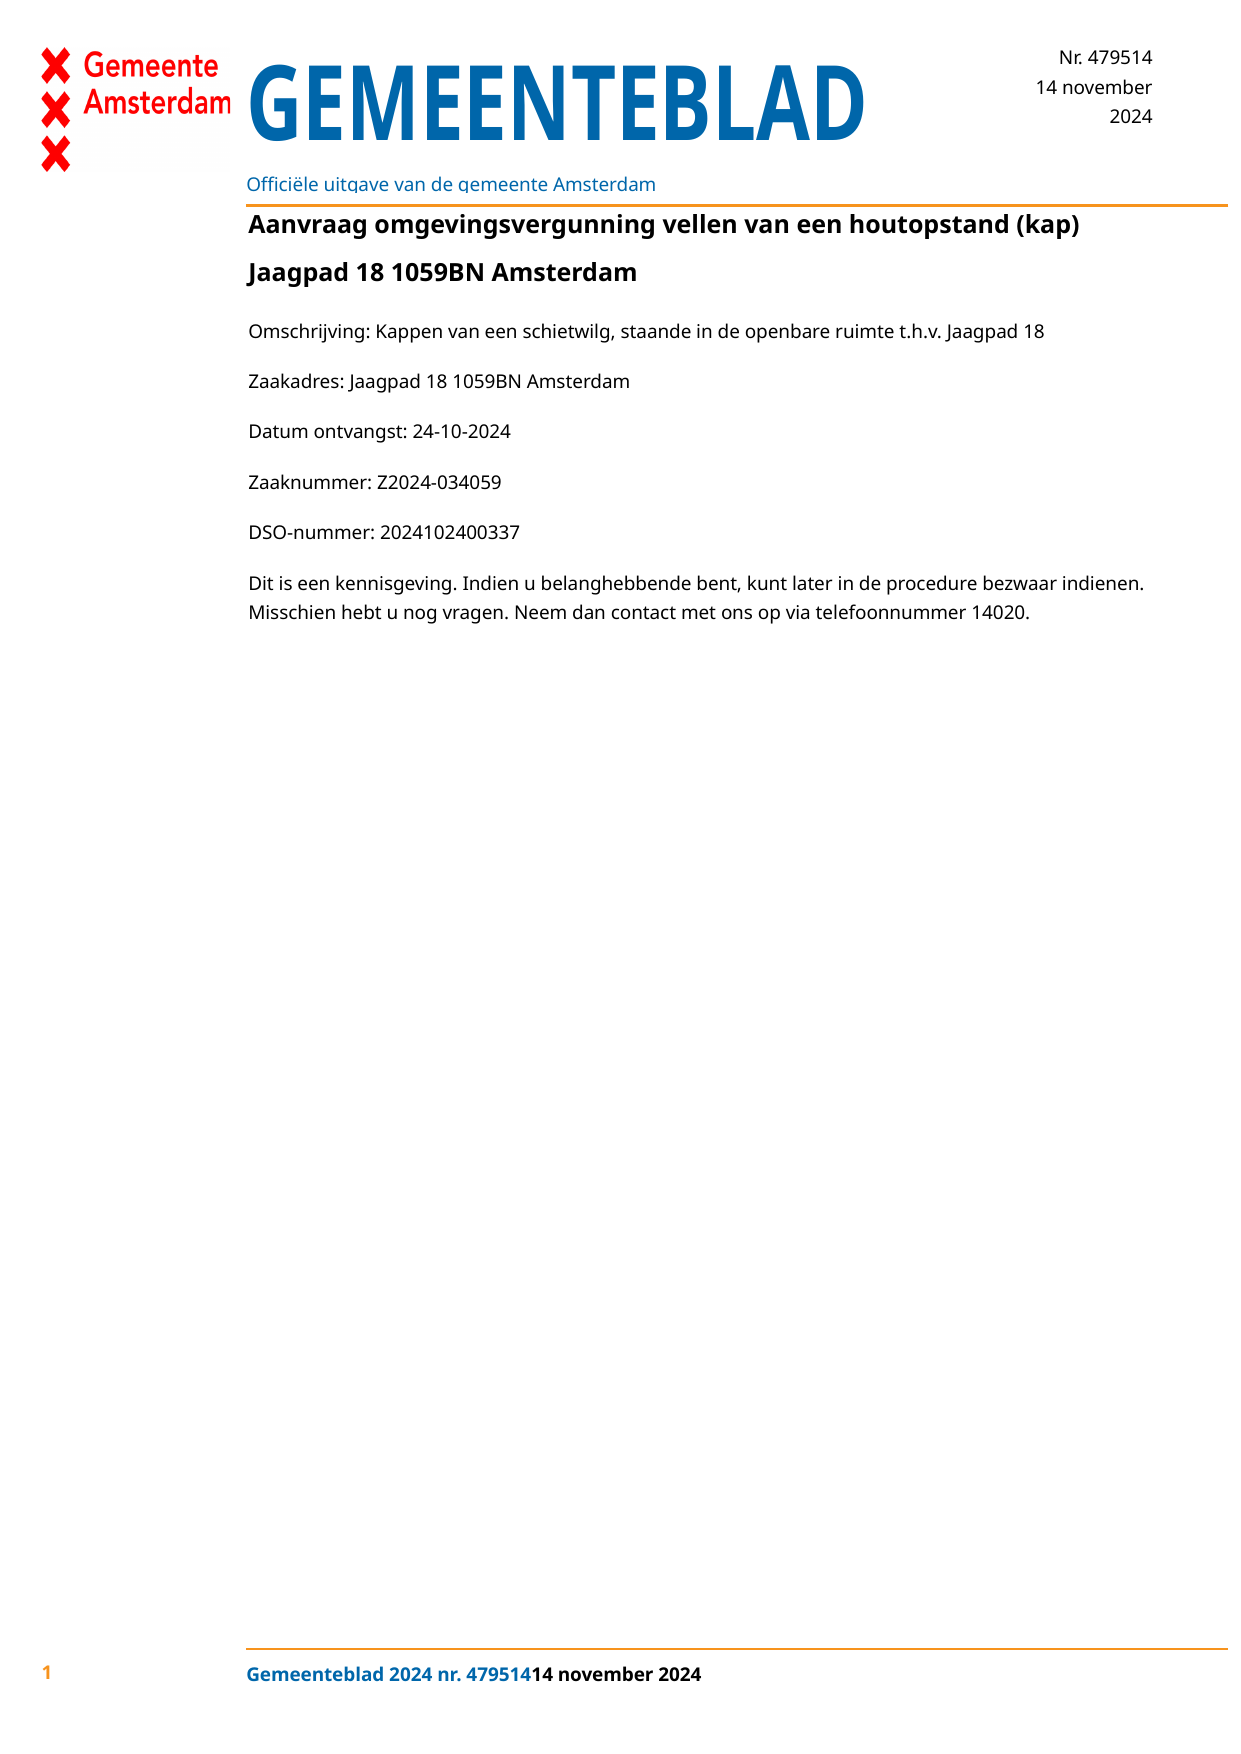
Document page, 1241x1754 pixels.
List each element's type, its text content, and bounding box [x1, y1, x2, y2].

text Datum ontvangst: 24-10-2024 [248, 419, 1152, 444]
picture [41, 47, 231, 172]
text Zaakadres: Jaagpad 18 1059BN Amsterdam [248, 368, 1152, 394]
text Dit is een kennisgeving. Indien u belanghebbende bent, kunt later in de procedure bezwaar indienen. Misschien hebt u nog vragen. Neem dan contact met ons op via telefoonnummer 14020. [248, 570, 1152, 625]
text Omschrijving: Kappen van een schietwilg, staande in de openbare ruimte t.h.v. Jaagpad 18 [248, 318, 1152, 344]
text DSO-nummer: 2024102400337 [248, 519, 1152, 545]
text Aanvraag omgevingsvergunning vellen van een houtopstand (kap) Jaagpad 18 1059BN Amsterdam [248, 207, 1152, 288]
text Zaaknummer: Z2024-034059 [248, 469, 1152, 495]
